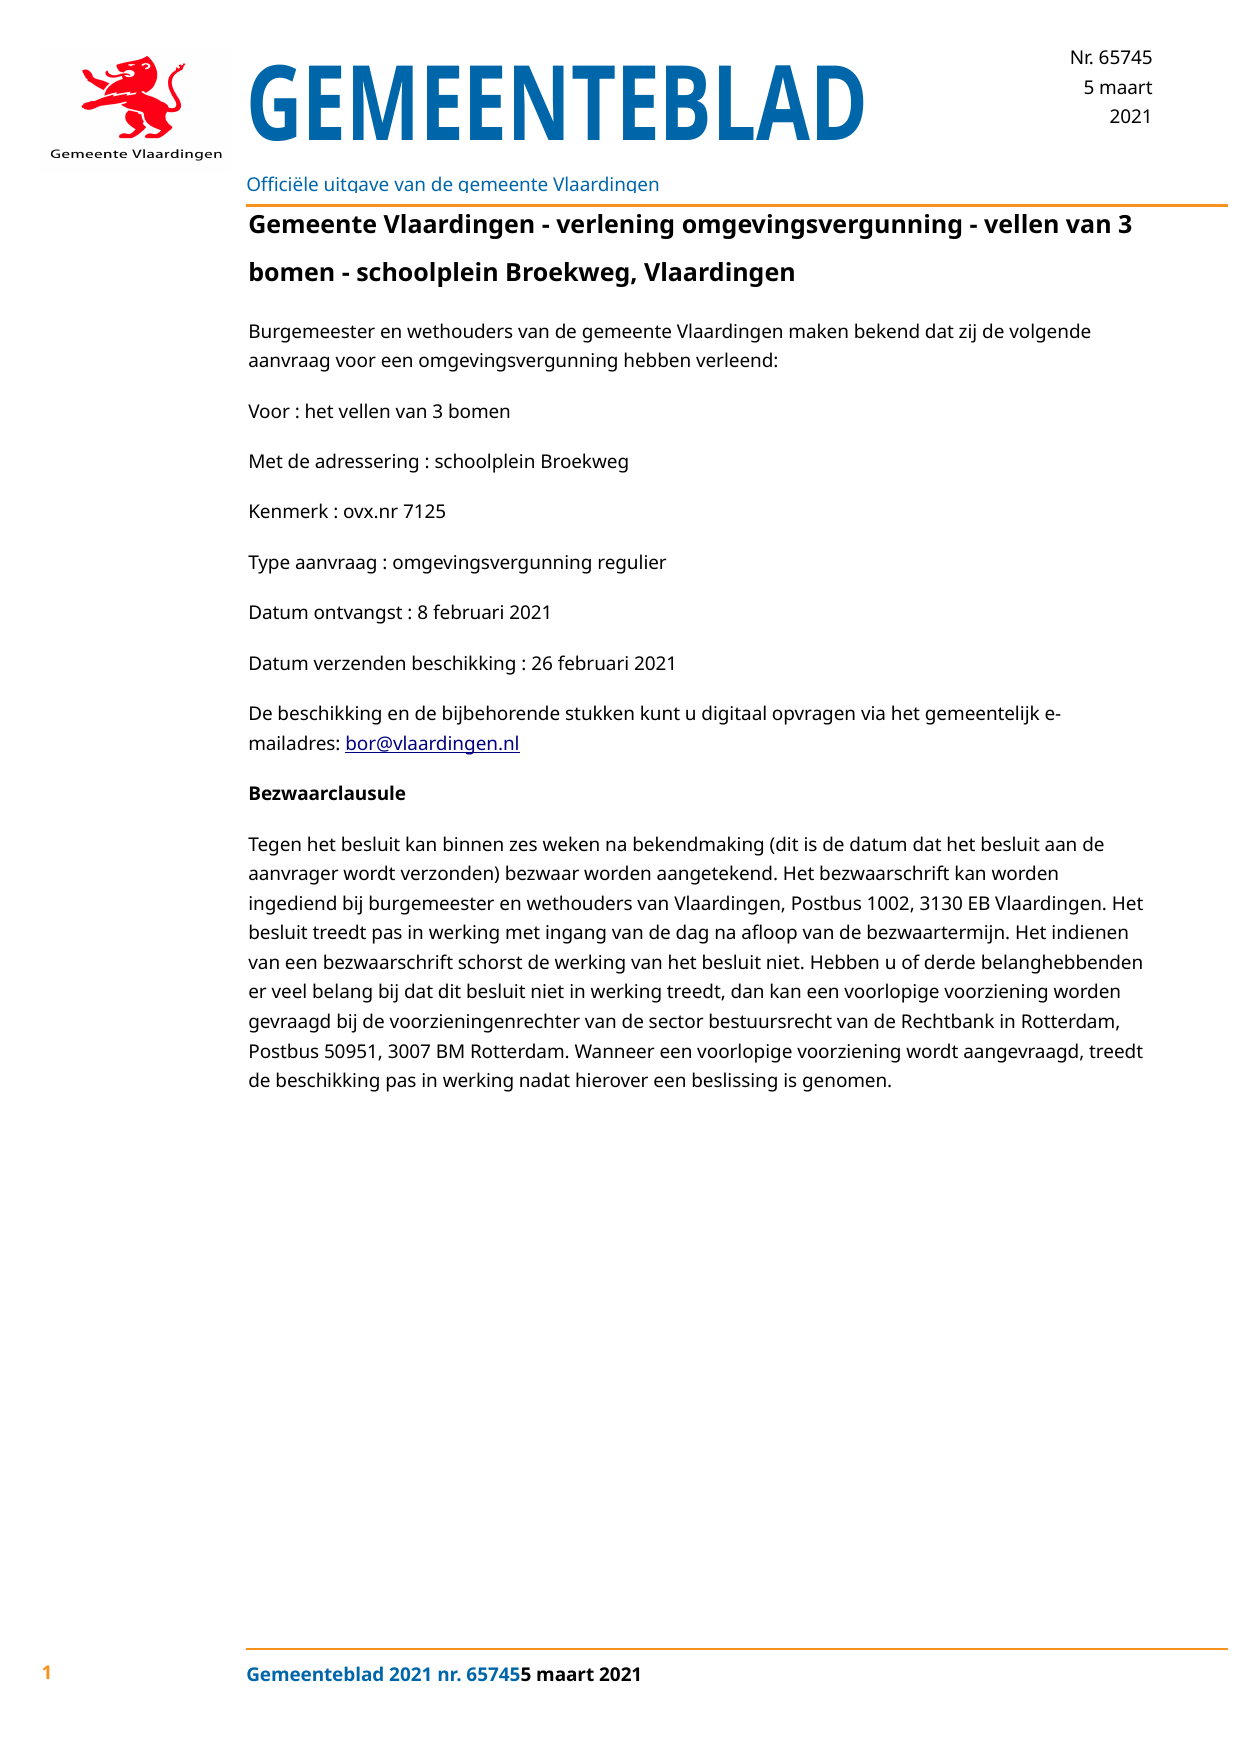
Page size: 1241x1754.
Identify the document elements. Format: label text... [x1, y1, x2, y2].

text Kenmerk : ovx.nr 7125 [248, 499, 1152, 524]
text Type aanvraag : omgevingsvergunning regulier [248, 549, 1152, 575]
text Tegen het besluit kan binnen zes weken na bekendmaking (dit is de datum dat het besluit aan de aanvrager wordt verzonden) bezwaar worden aangetekend. Het bezwaarschrift kan worden ingediend bij burgemeester en wethouders van Vlaardingen, Postbus 1002, 3130 EB Vlaardingen. Het besluit treedt pas in werking met ingang van de dag na afloop van de bezwaartermijn. Het indienen van een bezwaarschrift schorst de werking van het besluit niet. Hebben u of derde belanghebbenden er veel belang bij dat dit besluit niet in werking treedt, dan kan een voorlopige voorziening worden gevraagd bij de voorzieningenrechter van de sector bestuursrecht van de Rechtbank in Rotterdam, Postbus 50951, 3007 BM Rotterdam. Wanneer een voorlopige voorziening wordt aangevraagd, treedt de beschikking pas in werking nadat hierover een beslissing is genomen. [248, 831, 1152, 1093]
text De beschikking en de bijbehorende stukken kunt u digitaal opvragen via het gemeentelijk e-mailadres: bor@vlaardingen.nl [248, 700, 1152, 756]
text Datum ontvangst : 8 februari 2021 [248, 599, 1152, 625]
text Datum verzenden beschikking : 26 februari 2021 [248, 650, 1152, 676]
picture [41, 47, 231, 172]
text Gemeente Vlaardingen - verlening omgevingsvergunning - vellen van 3 bomen - schoolplein Broekweg, Vlaardingen [248, 207, 1152, 288]
text Voor : het vellen van 3 bomen [248, 398, 1152, 424]
text Bezwaarclausule [248, 780, 1152, 806]
text Met de adressering : schoolplein Broekweg [248, 448, 1152, 474]
text Burgemeester en wethouders van de gemeente Vlaardingen maken bekend dat zij de volgende aanvraag voor een omgevingsvergunning hebben verleend: [248, 318, 1152, 373]
